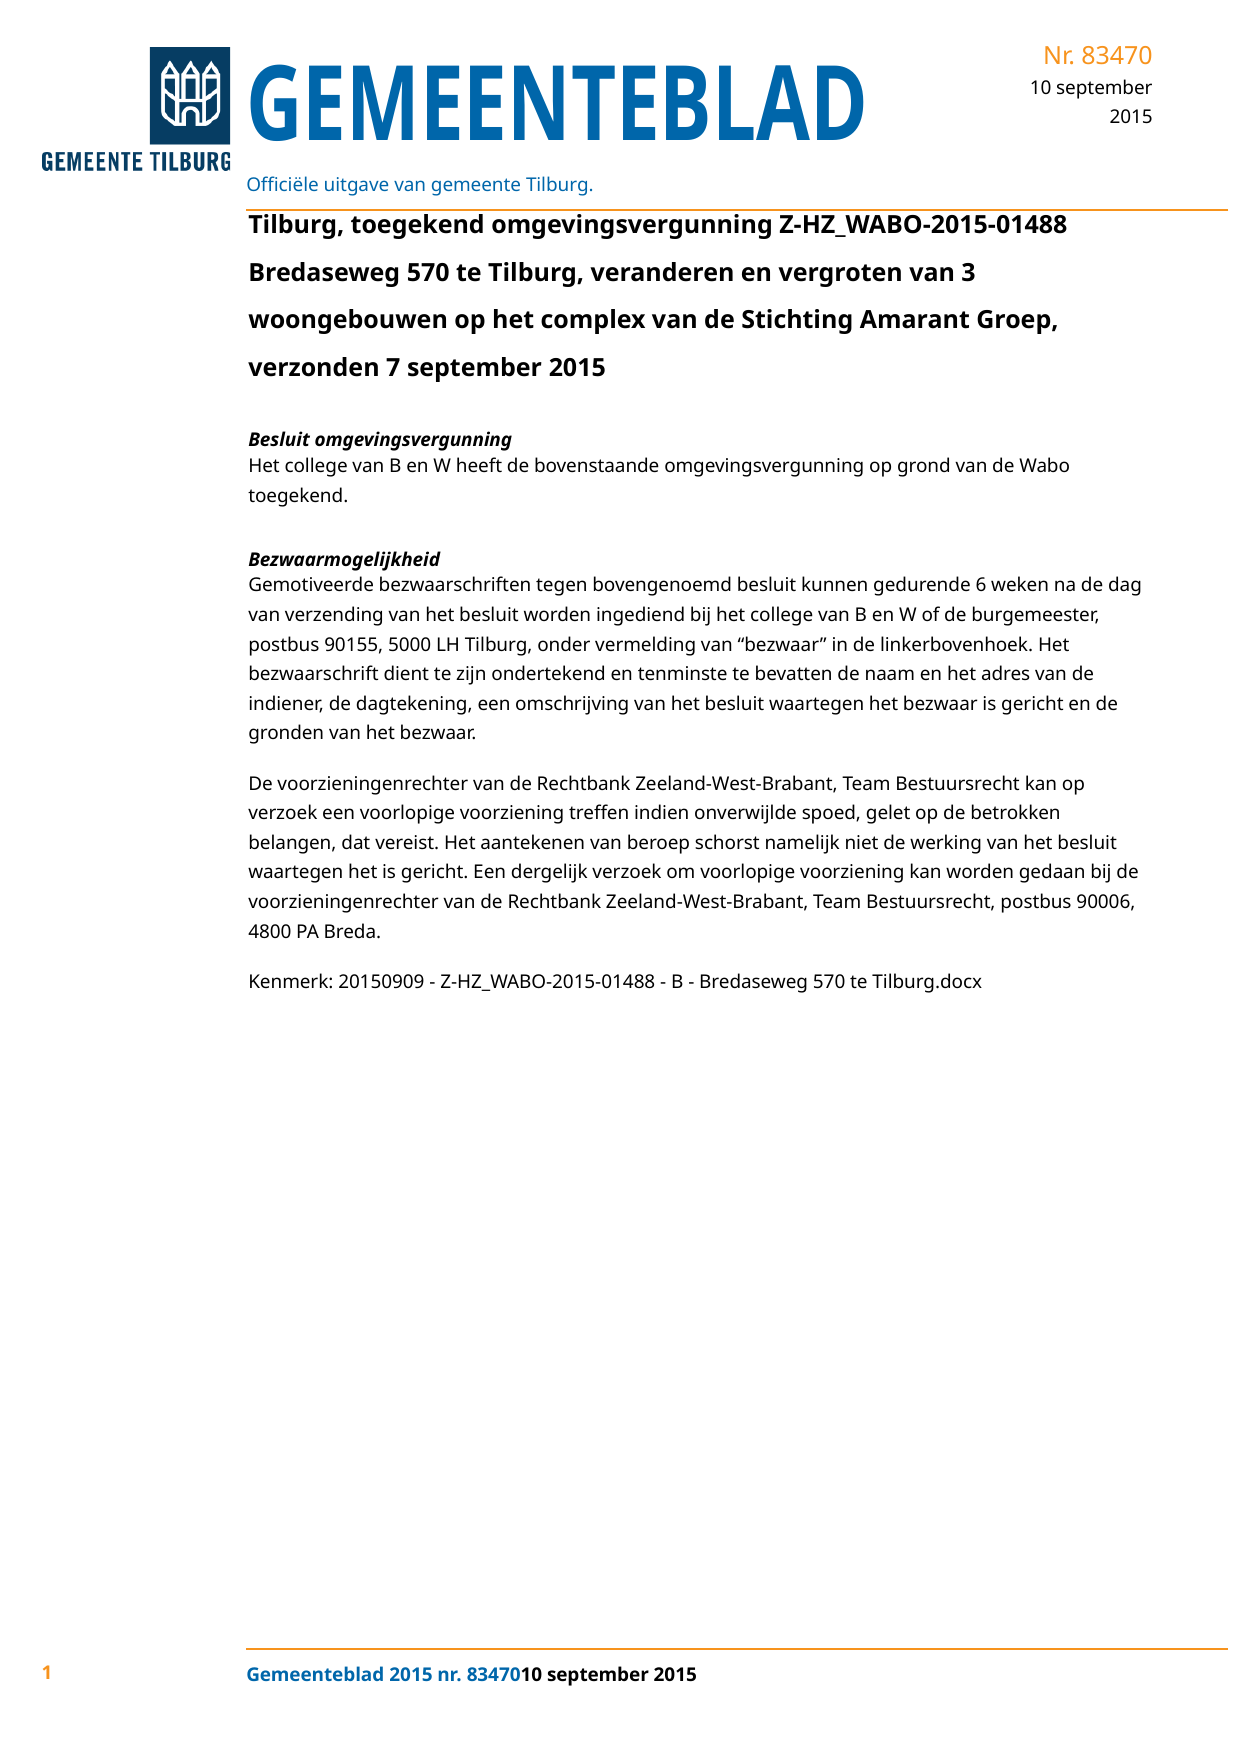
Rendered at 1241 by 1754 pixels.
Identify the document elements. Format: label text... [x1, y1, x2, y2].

picture [41, 47, 231, 172]
text Gemotiveerde bezwaarschriften tegen bovengenoemd besluit kunnen gedurende 6 weken na de dag van verzending van het besluit worden ingediend bij het college van B en W of de burgemeester, postbus 90155, 5000 LH Tilburg, onder vermelding van “bezwaar” in de linkerbovenhoek. Het bezwaarschrift dient te zijn ondertekend en tenminste te bevatten de naam en het adres van de indiener, de dagtekening, een omschrijving van het besluit waartegen het bezwaar is gericht en de gronden van het bezwaar. [248, 572, 1152, 745]
text De voorzieningenrechter van de Rechtbank Zeeland-West-Brabant, Team Bestuursrecht kan op verzoek een voorlopige voorziening treffen indien onverwijlde spoed, gelet op de betrokken belangen, dat vereist. Het aantekenen van beroep schorst namelijk niet de werking van het besluit waartegen het is gericht. Een dergelijk verzoek om voorlopige voorziening kan worden gedaan bij de voorzieningenrechter van de Rechtbank Zeeland-West-Brabant, Team Bestuursrecht, postbus 90006, 4800 PA Breda. [248, 770, 1152, 944]
text Kenmerk: 20150909 - Z-HZ_WABO-2015-01488 - B - Bredaseweg 570 te Tilburg.docx [248, 968, 1152, 994]
text Bezwaarmogelijkheid [248, 546, 1152, 572]
text Het college van B en W heeft de bovenstaande omgevingsvergunning op grond van de Wabo toegekend. [248, 452, 1152, 508]
text Tilburg, toegekend omgevingsvergunning Z-HZ_WABO-2015-01488 Bredaseweg 570 te Tilburg, veranderen en vergroten van 3 woongebouwen op het complex van de Stichting Amarant Groep, verzonden 7 september 2015 [248, 211, 1152, 384]
text Besluit omgevingsvergunning [248, 427, 1152, 452]
